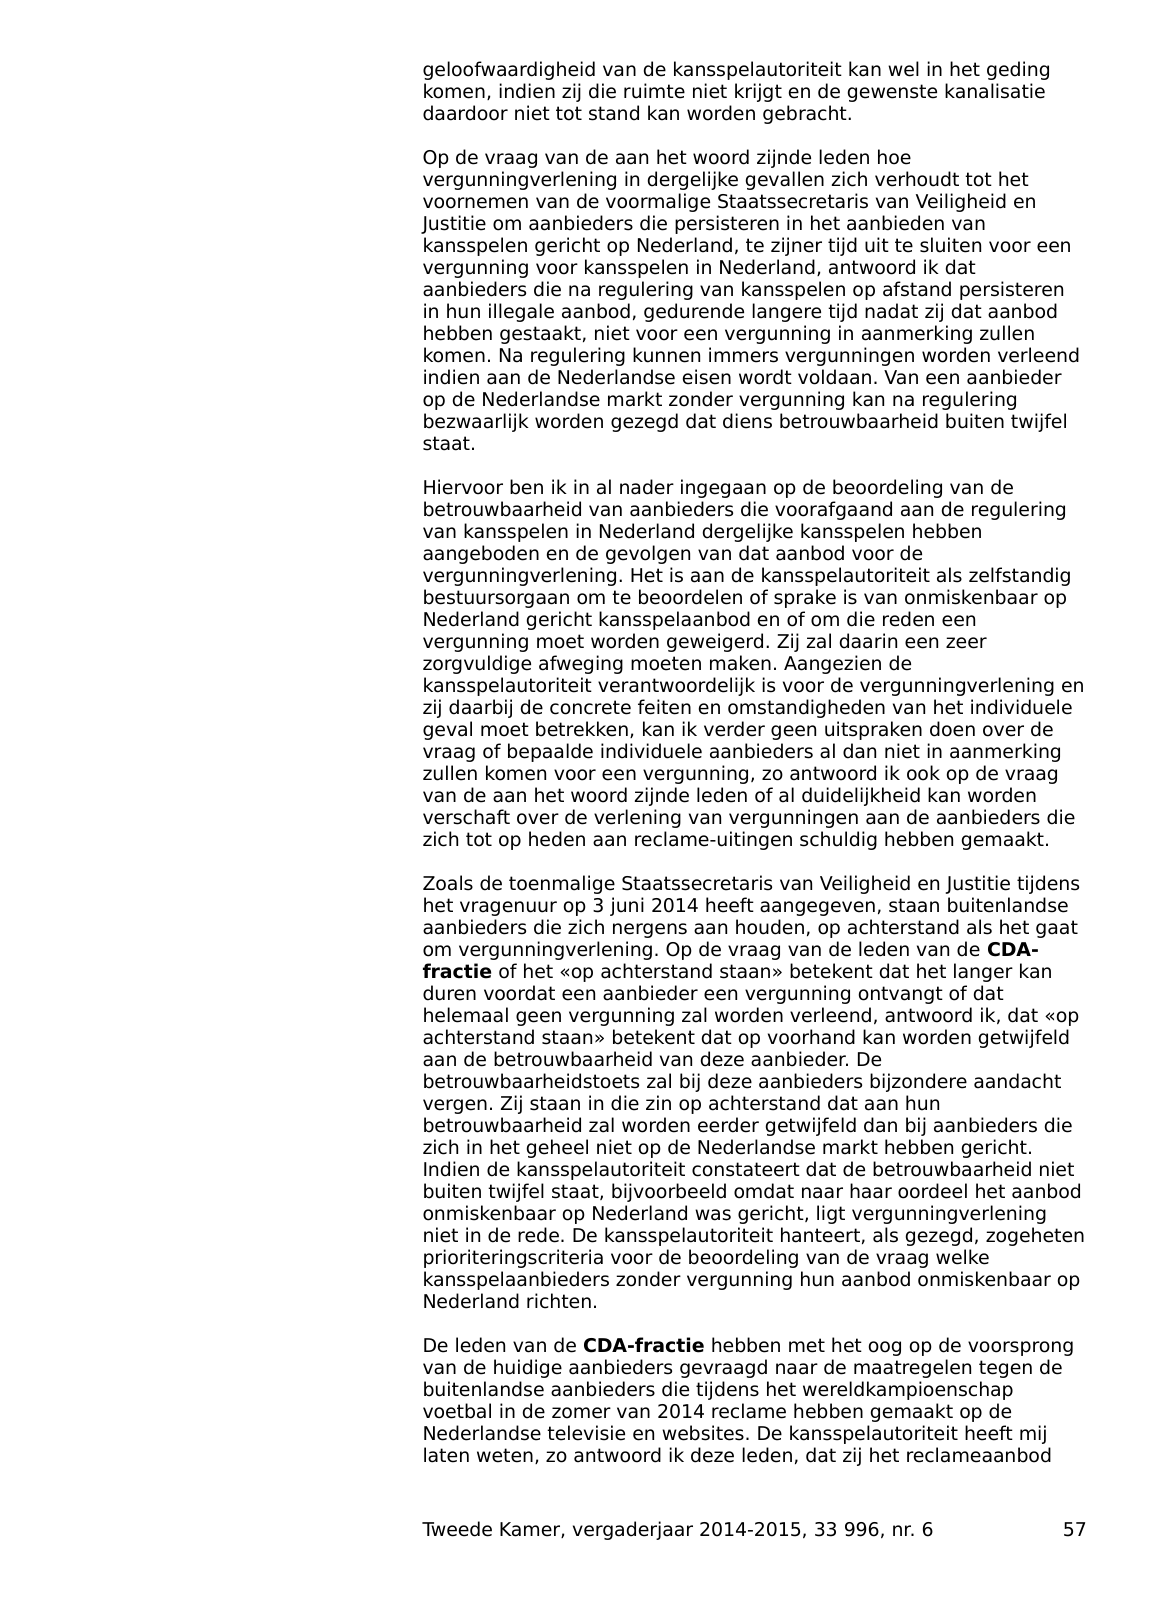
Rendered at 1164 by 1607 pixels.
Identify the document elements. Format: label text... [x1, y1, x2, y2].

text Zoals de toenmalige Staatssecretaris van Veiligheid en Justitie tijdens het vragenuur op 3 juni 2014 heeft aangegeven, staan buitenlandse aanbieders die zich nergens aan houden, op achterstand als het gaat om vergunningverlening. Op de vraag van de leden van de CDA-fractie of het «op achterstand staan» betekent dat het langer kan duren voordat een aanbieder een vergunning ontvangt of dat helemaal geen vergunning zal worden verleend, antwoord ik, dat «op achterstand staan» betekent dat op voorhand kan worden getwijfeld aan de betrouwbaarheid van deze aanbieder. De betrouwbaarheidstoets zal bij deze aanbieders bijzondere aandacht vergen. Zij staan in die zin op achterstand dat aan hun betrouwbaarheid zal worden eerder getwijfeld dan bij aanbieders die zich in het geheel niet op de Nederlandse markt hebben gericht. Indien de kansspelautoriteit constateert dat de betrouwbaarheid niet buiten twijfel staat, bijvoorbeeld omdat naar haar oordeel het aanbod onmiskenbaar op Nederland was gericht, ligt vergunningverlening niet in de rede. De kansspelautoriteit hanteert, als gezegd, zogeheten prioriteringscriteria voor de beoordeling van de vraag welke kansspelaanbieders zonder vergunning hun aanbod onmiskenbaar op Nederland richten. [422, 873, 1087, 1312]
text Op de vraag van de aan het woord zijnde leden hoe vergunningverlening in dergelijke gevallen zich verhoudt tot het voornemen van de voormalige Staatssecretaris van Veiligheid en Justitie om aanbieders die persisteren in het aanbieden van kansspelen gericht op Nederland, te zijner tijd uit te sluiten voor een vergunning voor kansspelen in Nederland, antwoord ik dat aanbieders die na regulering van kansspelen op afstand persisteren in hun illegale aanbod, gedurende langere tijd nadat zij dat aanbod hebben gestaakt, niet voor een vergunning in aanmerking zullen komen. Na regulering kunnen immers vergunningen worden verleend indien aan de Nederlandse eisen wordt voldaan. Van een aanbieder op de Nederlandse markt zonder vergunning kan na regulering bezwaarlijk worden gezegd dat diens betrouwbaarheid buiten twijfel staat. [422, 147, 1087, 455]
text Hiervoor ben ik in al nader ingegaan op de beoordeling van de betrouwbaarheid van aanbieders die voorafgaand aan de regulering van kansspelen in Nederland dergelijke kansspelen hebben aangeboden en de gevolgen van dat aanbod voor de vergunningverlening. Het is aan de kansspelautoriteit als zelfstandig bestuursorgaan om te beoordelen of sprake is van onmiskenbaar op Nederland gericht kansspelaanbod en of om die reden een vergunning moet worden geweigerd. Zij zal daarin een zeer zorgvuldige afweging moeten maken. Aangezien de kansspelautoriteit verantwoordelijk is voor de vergunningverlening en zij daarbij de concrete feiten en omstandigheden van het individuele geval moet betrekken, kan ik verder geen uitspraken doen over de vraag of bepaalde individuele aanbieders al dan niet in aanmerking zullen komen voor een vergunning, zo antwoord ik ook op de vraag van de aan het woord zijnde leden of al duidelijkheid kan worden verschaft over de verlening van vergunningen aan de aanbieders die zich tot op heden aan reclame-uitingen schuldig hebben gemaakt. [422, 477, 1087, 851]
text geloofwaardigheid van de kansspelautoriteit kan wel in het geding komen, indien zij die ruimte niet krijgt en de gewenste kanalisatie daardoor niet tot stand kan worden gebracht. [422, 59, 1087, 125]
text De leden van de CDA-fractie hebben met het oog op de voorsprong van de huidige aanbieders gevraagd naar de maatregelen tegen de buitenlandse aanbieders die tijdens het wereldkampioenschap voetbal in de zomer van 2014 reclame hebben gemaakt op de Nederlandse televisie en websites. De kansspelautoriteit heeft mij laten weten, zo antwoord ik deze leden, dat zij het reclameaanbod [422, 1335, 1087, 1467]
